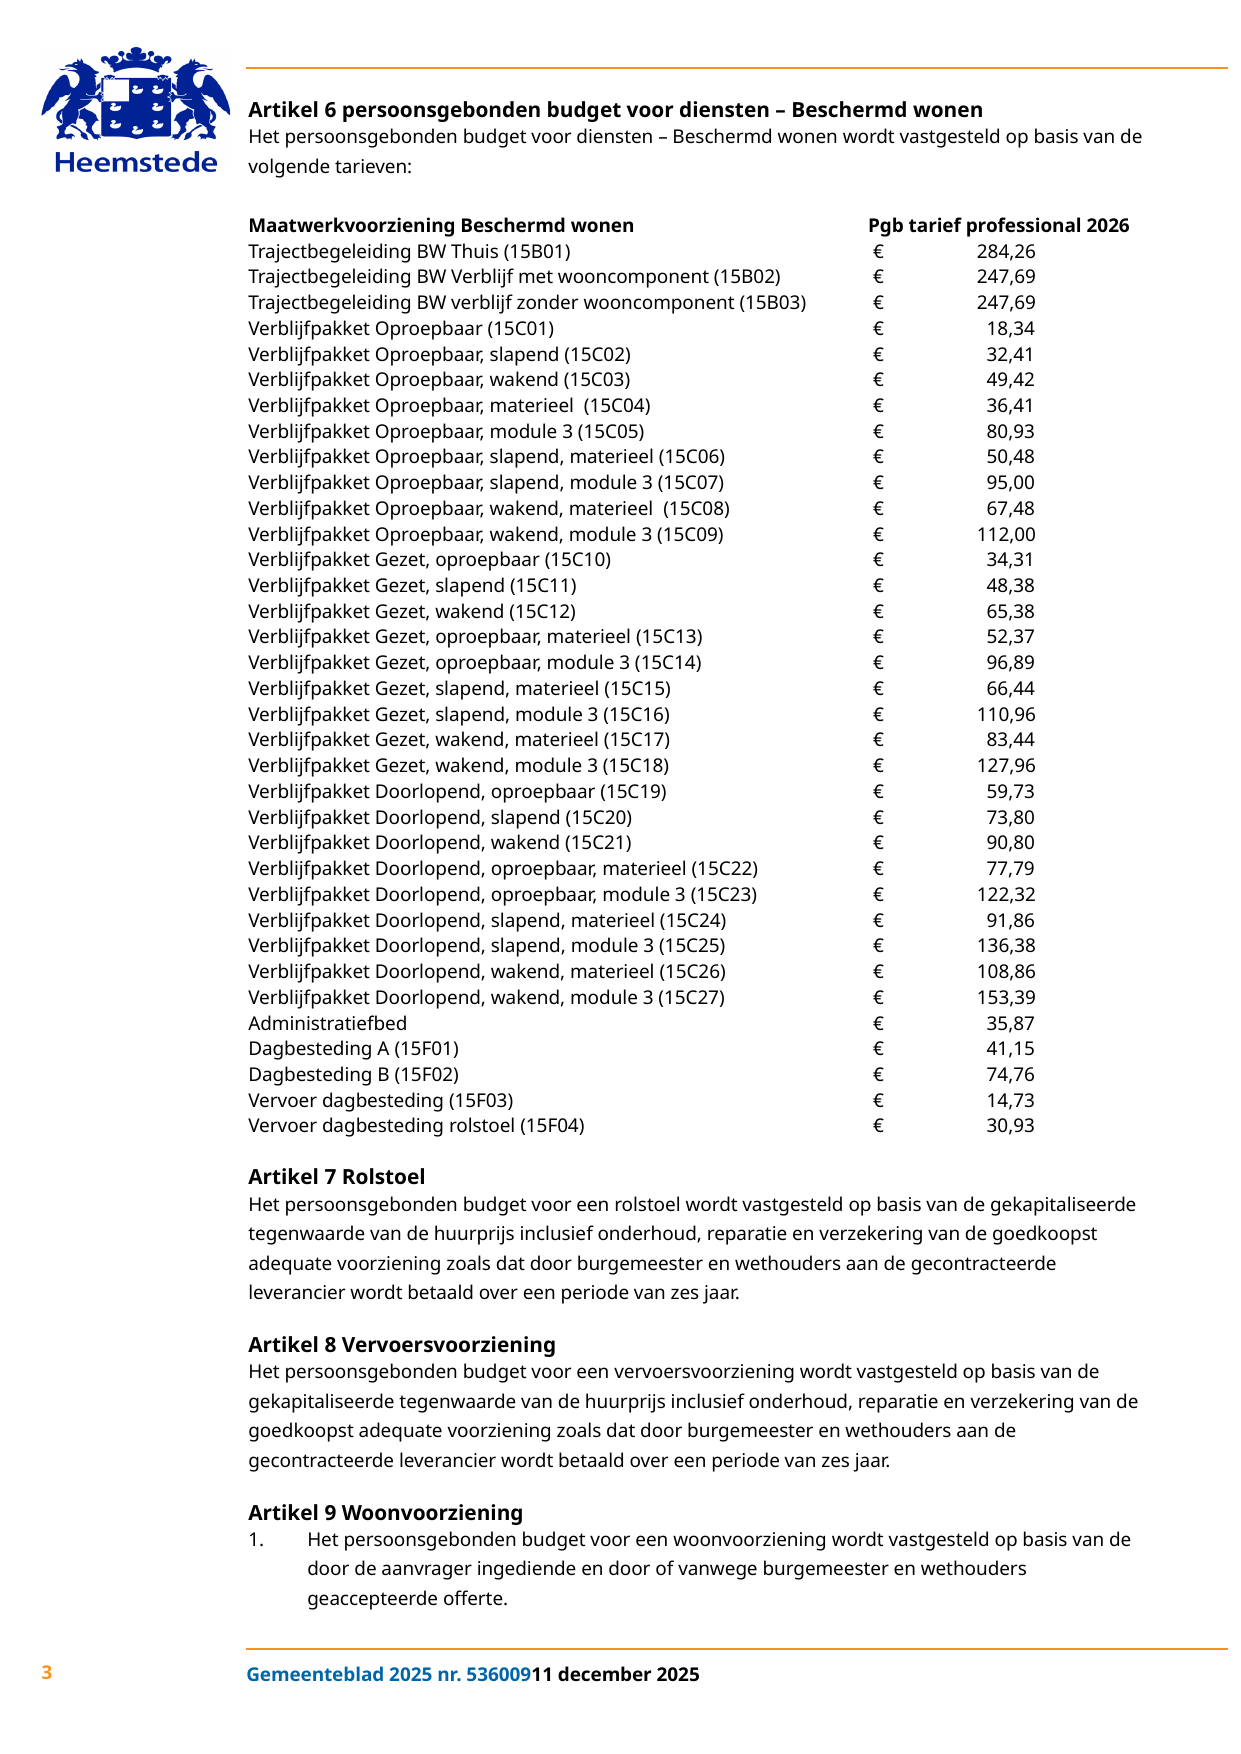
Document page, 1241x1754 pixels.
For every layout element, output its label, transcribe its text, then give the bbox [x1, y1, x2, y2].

text Artikel 9 Woonvoorziening [248, 1498, 1152, 1526]
table_cell € 49,42 [868, 366, 1152, 392]
table_cell € 110,96 [868, 701, 1152, 727]
table_cell € 83,44 [868, 727, 1152, 752]
table_cell € 67,48 [868, 495, 1152, 521]
table_cell Administratiefbed [248, 1010, 868, 1035]
table_cell € 91,86 [868, 907, 1152, 932]
table_cell € 65,38 [868, 598, 1152, 624]
table_cell Verblijfpakket Oproepbaar, wakend, module 3 (15C09) [248, 521, 868, 547]
table_cell € 153,39 [868, 984, 1152, 1010]
table_cell € 18,34 [868, 315, 1152, 341]
table_cell € 52,37 [868, 624, 1152, 649]
table_cell Verblijfpakket Doorlopend, wakend (15C21) [248, 830, 868, 855]
table_cell € 41,15 [868, 1035, 1152, 1061]
table_cell € 74,76 [868, 1061, 1152, 1087]
table_cell € 127,96 [868, 753, 1152, 778]
table_cell € 108,86 [868, 958, 1152, 984]
table_cell € 122,32 [868, 881, 1152, 907]
table_cell Vervoer dagbesteding rolstoel (15F04) [248, 1113, 868, 1138]
table_cell Vervoer dagbesteding (15F03) [248, 1087, 868, 1113]
table_cell Verblijfpakket Oproepbaar, wakend (15C03) [248, 366, 868, 392]
table_cell € 32,41 [868, 341, 1152, 366]
text Het persoonsgebonden budget voor een vervoersvoorziening wordt vastgesteld op basis van de gekapitaliseerde tegenwaarde van de huurprijs inclusief onderhoud, reparatie en verzekering van de goedkoopst adequate voorziening zoals dat door burgemeester en wethouders aan de gecontracteerde leverancier wordt betaald over een periode van zes jaar. [248, 1358, 1152, 1473]
table_cell Verblijfpakket Doorlopend, oproepbaar, module 3 (15C23) [248, 881, 868, 907]
table_cell Trajectbegeleiding BW Verblijf met wooncomponent (15B02) [248, 264, 868, 289]
table_cell Trajectbegeleiding BW verblijf zonder wooncomponent (15B03) [248, 289, 868, 315]
table_cell € 247,69 [868, 264, 1152, 289]
table_cell Verblijfpakket Oproepbaar, module 3 (15C05) [248, 418, 868, 444]
text Artikel 6 persoonsgebonden budget voor diensten – Beschermd wonen [248, 95, 1152, 123]
table_cell Verblijfpakket Gezet, slapend, materieel (15C15) [248, 675, 868, 701]
table_cell € 90,80 [868, 830, 1152, 855]
table_cell Verblijfpakket Gezet, wakend, materieel (15C17) [248, 727, 868, 752]
table_cell Dagbesteding A (15F01) [248, 1035, 868, 1061]
table_cell € 36,41 [868, 392, 1152, 418]
text Artikel 8 Vervoersvoorziening [248, 1330, 1152, 1358]
table_cell Verblijfpakket Doorlopend, slapend (15C20) [248, 804, 868, 829]
table_cell Verblijfpakket Oproepbaar, slapend, materieel (15C06) [248, 444, 868, 469]
table_cell € 96,89 [868, 650, 1152, 675]
table_cell € 112,00 [868, 521, 1152, 547]
table_cell € 95,00 [868, 469, 1152, 495]
table_cell Verblijfpakket Gezet, oproepbaar (15C10) [248, 547, 868, 572]
table_cell Verblijfpakket Doorlopend, wakend, module 3 (15C27) [248, 984, 868, 1010]
table_cell Verblijfpakket Oproepbaar, materieel (15C04) [248, 392, 868, 418]
table_cell € 34,31 [868, 547, 1152, 572]
table_cell € 77,79 [868, 855, 1152, 881]
list Het persoonsgebonden budget voor een woonvoorziening wordt vastgesteld op basis van de door de aanvrager ingediende en door of vanwege burgemeester en wethouders geaccepteerde offerte. [248, 1526, 1152, 1611]
table_cell Verblijfpakket Gezet, oproepbaar, module 3 (15C14) [248, 650, 868, 675]
text Het persoonsgebonden budget voor een rolstoel wordt vastgesteld op basis van de gekapitaliseerde tegenwaarde van de huurprijs inclusief onderhoud, reparatie en verzekering van de goedkoopst adequate voorziening zoals dat door burgemeester en wethouders aan de gecontracteerde leverancier wordt betaald over een periode van zes jaar. [248, 1191, 1152, 1305]
table_cell Verblijfpakket Gezet, wakend (15C12) [248, 598, 868, 624]
table_cell € 247,69 [868, 289, 1152, 315]
table_cell € 48,38 [868, 572, 1152, 598]
picture [41, 47, 231, 172]
table_cell Verblijfpakket Gezet, slapend (15C11) [248, 572, 868, 598]
table_cell Verblijfpakket Oproepbaar, wakend, materieel (15C08) [248, 495, 868, 521]
table_cell € 50,48 [868, 444, 1152, 469]
table_cell Verblijfpakket Oproepbaar, slapend (15C02) [248, 341, 868, 366]
table_cell € 66,44 [868, 675, 1152, 701]
table_cell € 35,87 [868, 1010, 1152, 1035]
table_cell Verblijfpakket Doorlopend, oproepbaar (15C19) [248, 778, 868, 804]
table_cell Verblijfpakket Doorlopend, oproepbaar, materieel (15C22) [248, 855, 868, 881]
table_cell Verblijfpakket Doorlopend, slapend, materieel (15C24) [248, 907, 868, 932]
table_cell € 73,80 [868, 804, 1152, 829]
table_cell € 136,38 [868, 933, 1152, 958]
text Artikel 7 Rolstoel [248, 1162, 1152, 1191]
table_cell Verblijfpakket Gezet, oproepbaar, materieel (15C13) [248, 624, 868, 649]
table_cell Verblijfpakket Gezet, slapend, module 3 (15C16) [248, 701, 868, 727]
table_cell € 284,26 [868, 238, 1152, 263]
table_cell Verblijfpakket Doorlopend, wakend, materieel (15C26) [248, 958, 868, 984]
table_cell Trajectbegeleiding BW Thuis (15B01) [248, 238, 868, 263]
table_cell Verblijfpakket Doorlopend, slapend, module 3 (15C25) [248, 933, 868, 958]
table_cell Dagbesteding B (15F02) [248, 1061, 868, 1087]
table_cell € 59,73 [868, 778, 1152, 804]
table_cell € 30,93 [868, 1113, 1152, 1138]
table_cell € 14,73 [868, 1087, 1152, 1113]
table_header Maatwerkvoorziening Beschermd wonen [248, 212, 868, 238]
table_cell Verblijfpakket Oproepbaar, slapend, module 3 (15C07) [248, 469, 868, 495]
table_cell € 80,93 [868, 418, 1152, 444]
table_header Pgb tarief professional 2026 [868, 212, 1152, 238]
text Het persoonsgebonden budget voor diensten – Beschermd wonen wordt vastgesteld op basis van de volgende tarieven: [248, 123, 1152, 178]
table_cell Verblijfpakket Oproepbaar (15C01) [248, 315, 868, 341]
table_cell Verblijfpakket Gezet, wakend, module 3 (15C18) [248, 753, 868, 778]
